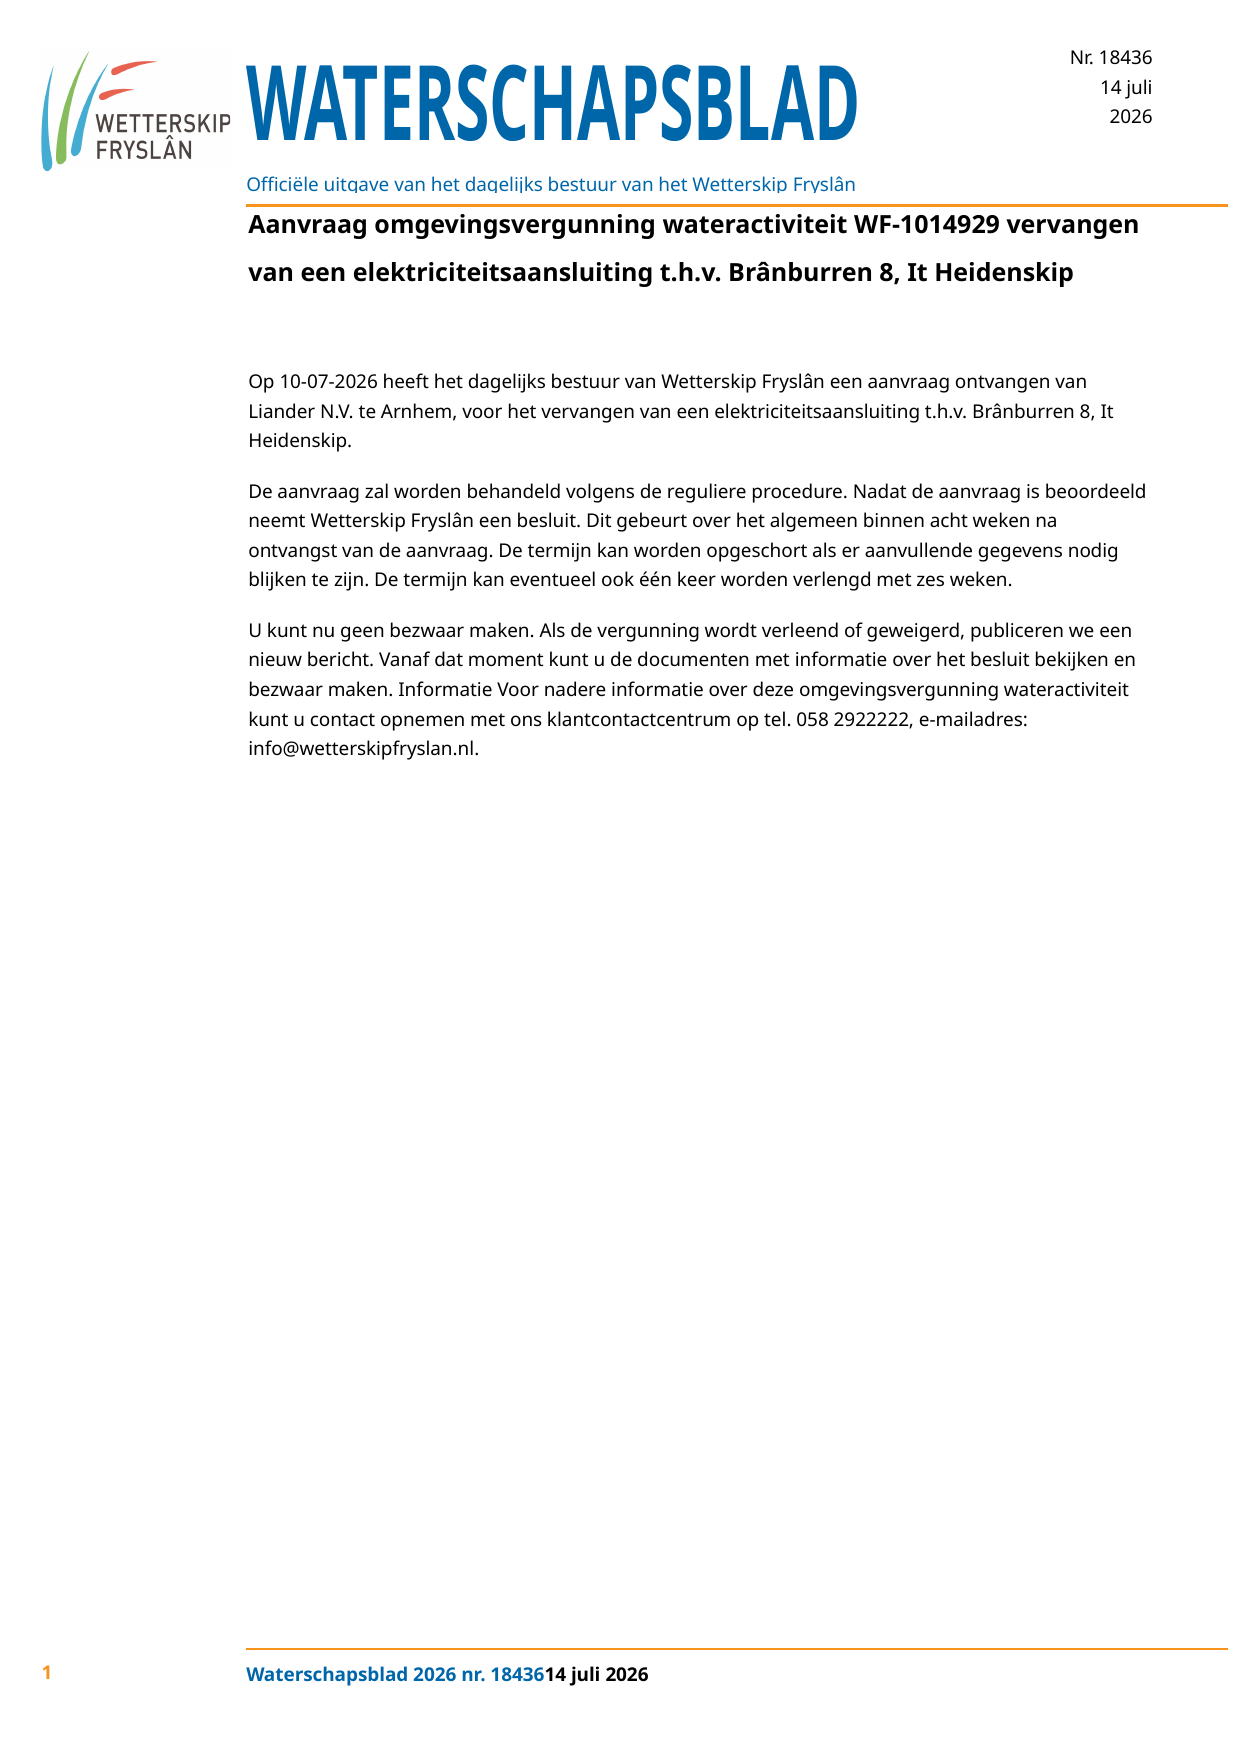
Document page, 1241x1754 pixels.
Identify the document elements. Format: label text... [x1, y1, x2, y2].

text De aanvraag zal worden behandeld volgens de reguliere procedure. Nadat de aanvraag is beoordeeld neemt Wetterskip Fryslân een besluit. Dit gebeurt over het algemeen binnen acht weken na ontvangst van de aanvraag. De termijn kan worden opgeschort als er aanvullende gegevens nodig blijken te zijn. De termijn kan eventueel ook één keer worden verlengd met zes weken. [248, 478, 1152, 592]
text Aanvraag omgevingsvergunning wateractiviteit WF-1014929 vervangen van een elektriciteitsaansluiting t.h.v. Brânburren 8, It Heidenskip [248, 207, 1152, 288]
picture [41, 47, 231, 172]
text U kunt nu geen bezwaar maken. Als de vergunning wordt verleend of geweigerd, publiceren we een nieuw bericht. Vanaf dat moment kunt u de documenten met informatie over het besluit bekijken en bezwaar maken. Informatie Voor nadere informatie over deze omgevingsvergunning wateractiviteit kunt u contact opnemen met ons klantcontactcentrum op tel. 058 2922222, e-mailadres: info@wetterskipfryslan.nl. [248, 617, 1152, 761]
text Op 10-07-2026 heeft het dagelijks bestuur van Wetterskip Fryslân een aanvraag ontvangen van Liander N.V. te Arnhem, voor het vervangen van een elektriciteitsaansluiting t.h.v. Brânburren 8, It Heidenskip. [248, 368, 1152, 453]
